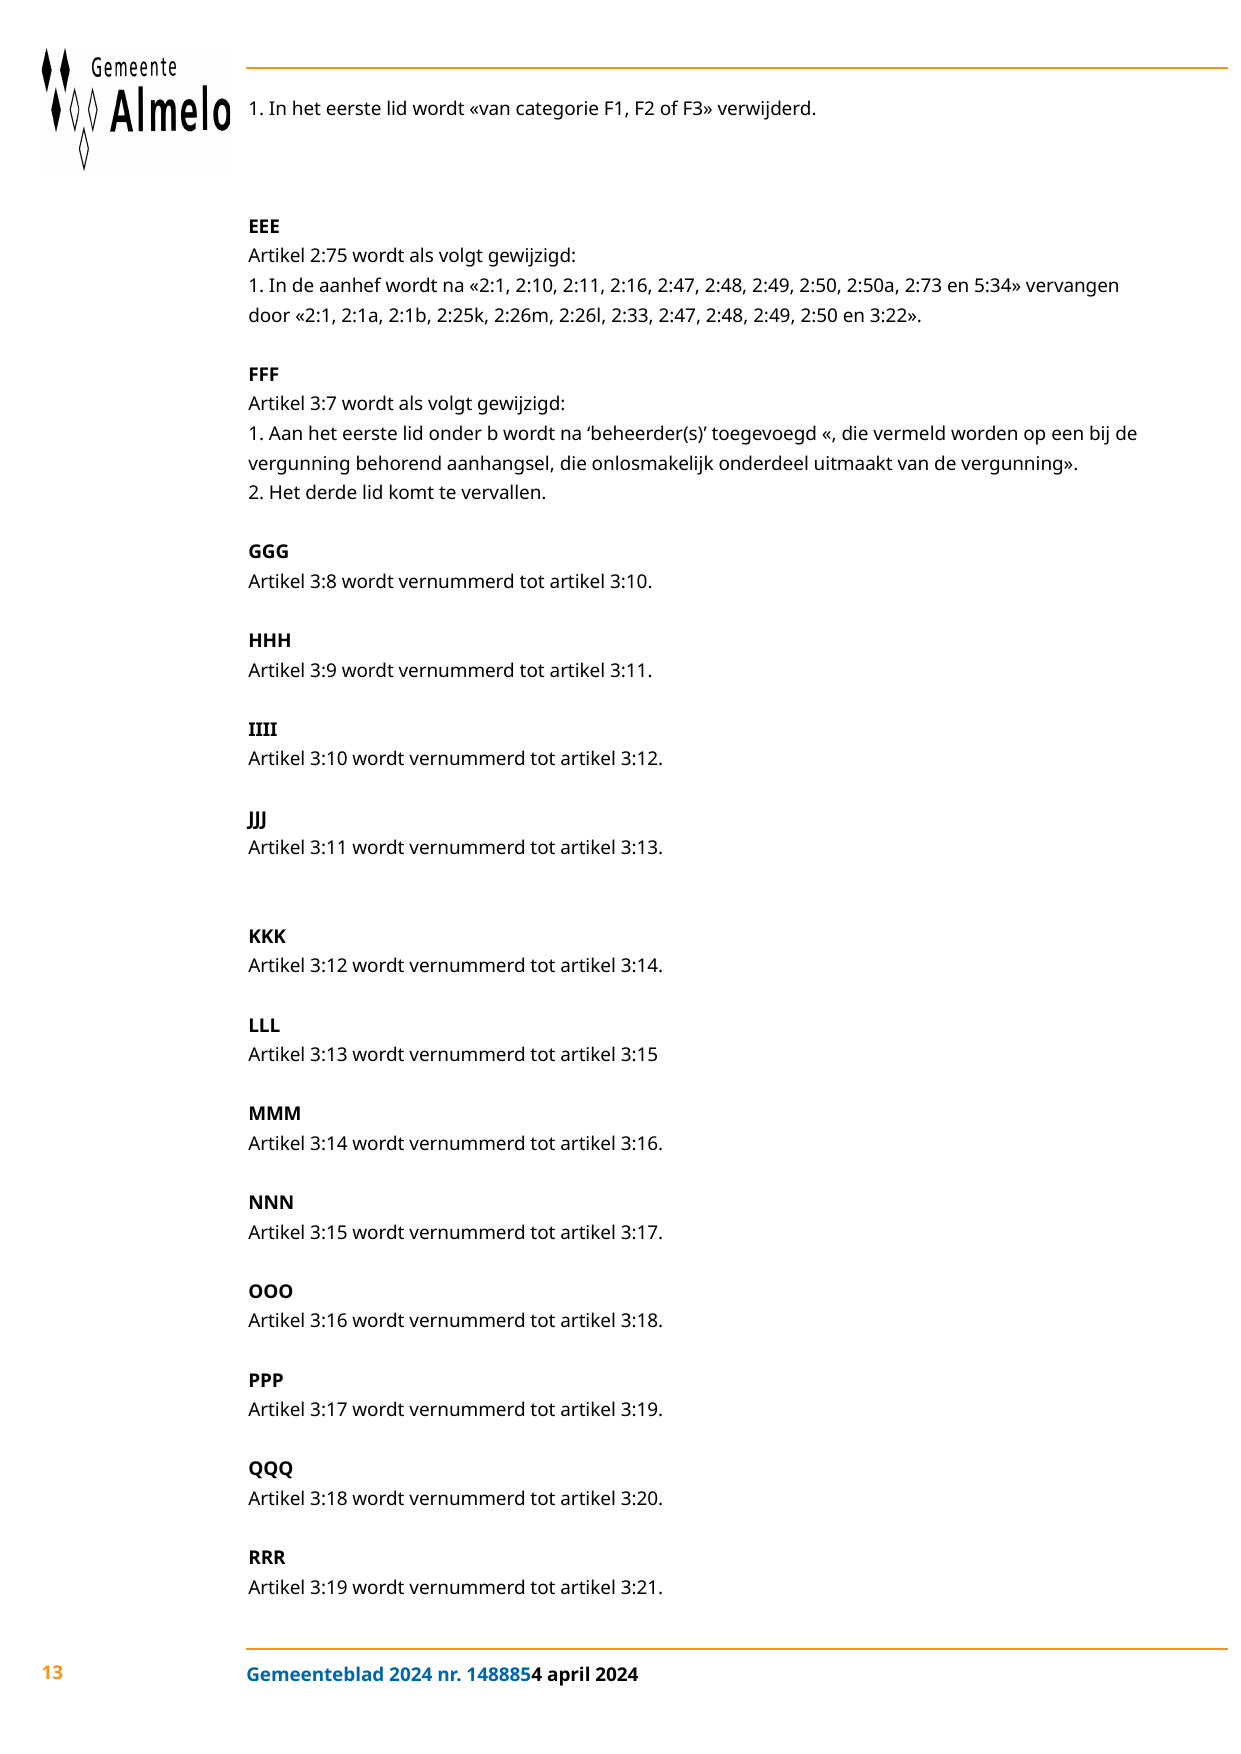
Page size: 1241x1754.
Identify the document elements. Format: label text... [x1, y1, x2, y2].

text Artikel 3:11 wordt vernummerd tot artikel 3:13. [248, 834, 1152, 860]
text 1. In het eerste lid wordt «van categorie F1, F2 of F3» verwijderd. [248, 95, 1152, 121]
text Artikel 3:16 wordt vernummerd tot artikel 3:18. [248, 1308, 1152, 1333]
text 2. Het derde lid komt te vervallen. [248, 479, 1152, 505]
text Artikel 3:19 wordt vernummerd tot artikel 3:21. [248, 1574, 1152, 1600]
text IIII [248, 716, 1152, 742]
text Artikel 3:15 wordt vernummerd tot artikel 3:17. [248, 1219, 1152, 1245]
text KKK [248, 923, 1152, 949]
text Artikel 3:14 wordt vernummerd tot artikel 3:16. [248, 1130, 1152, 1156]
text Artikel 3:8 wordt vernummerd tot artikel 3:10. [248, 568, 1152, 594]
text Artikel 3:7 wordt als volgt gewijzigd: [248, 391, 1152, 416]
text QQQ [248, 1456, 1152, 1481]
text PPP [248, 1367, 1152, 1393]
text Artikel 3:18 wordt vernummerd tot artikel 3:20. [248, 1485, 1152, 1511]
text MMM [248, 1101, 1152, 1126]
text JJJ [248, 805, 1152, 831]
text HHH [248, 627, 1152, 653]
text Artikel 3:12 wordt vernummerd tot artikel 3:14. [248, 953, 1152, 978]
text LLL [248, 1012, 1152, 1038]
text Artikel 2:75 wordt als volgt gewijzigd: [248, 243, 1152, 268]
text 1. Aan het eerste lid onder b wordt na ‘beheerder(s)’ toegevoegd «, die vermeld worden op een bij de vergunning behorend aanhangsel, die onlosmakelijk onderdeel uitmaakt van de vergunning». [248, 420, 1152, 476]
text EEE [248, 213, 1152, 239]
text Artikel 3:13 wordt vernummerd tot artikel 3:15 [248, 1041, 1152, 1067]
text OOO [248, 1278, 1152, 1304]
text 1. In de aanhef wordt na «2:1, 2:10, 2:11, 2:16, 2:47, 2:48, 2:49, 2:50, 2:50a, 2:73 en 5:34» vervangen door «2:1, 2:1a, 2:1b, 2:25k, 2:26m, 2:26l, 2:33, 2:47, 2:48, 2:49, 2:50 en 3:22». [248, 272, 1152, 328]
text NNN [248, 1189, 1152, 1215]
text Artikel 3:17 wordt vernummerd tot artikel 3:19. [248, 1396, 1152, 1422]
text FFF [248, 361, 1152, 387]
picture [41, 47, 231, 172]
text Artikel 3:10 wordt vernummerd tot artikel 3:12. [248, 746, 1152, 771]
text RRR [248, 1544, 1152, 1570]
text Artikel 3:9 wordt vernummerd tot artikel 3:11. [248, 657, 1152, 683]
text GGG [248, 538, 1152, 564]
